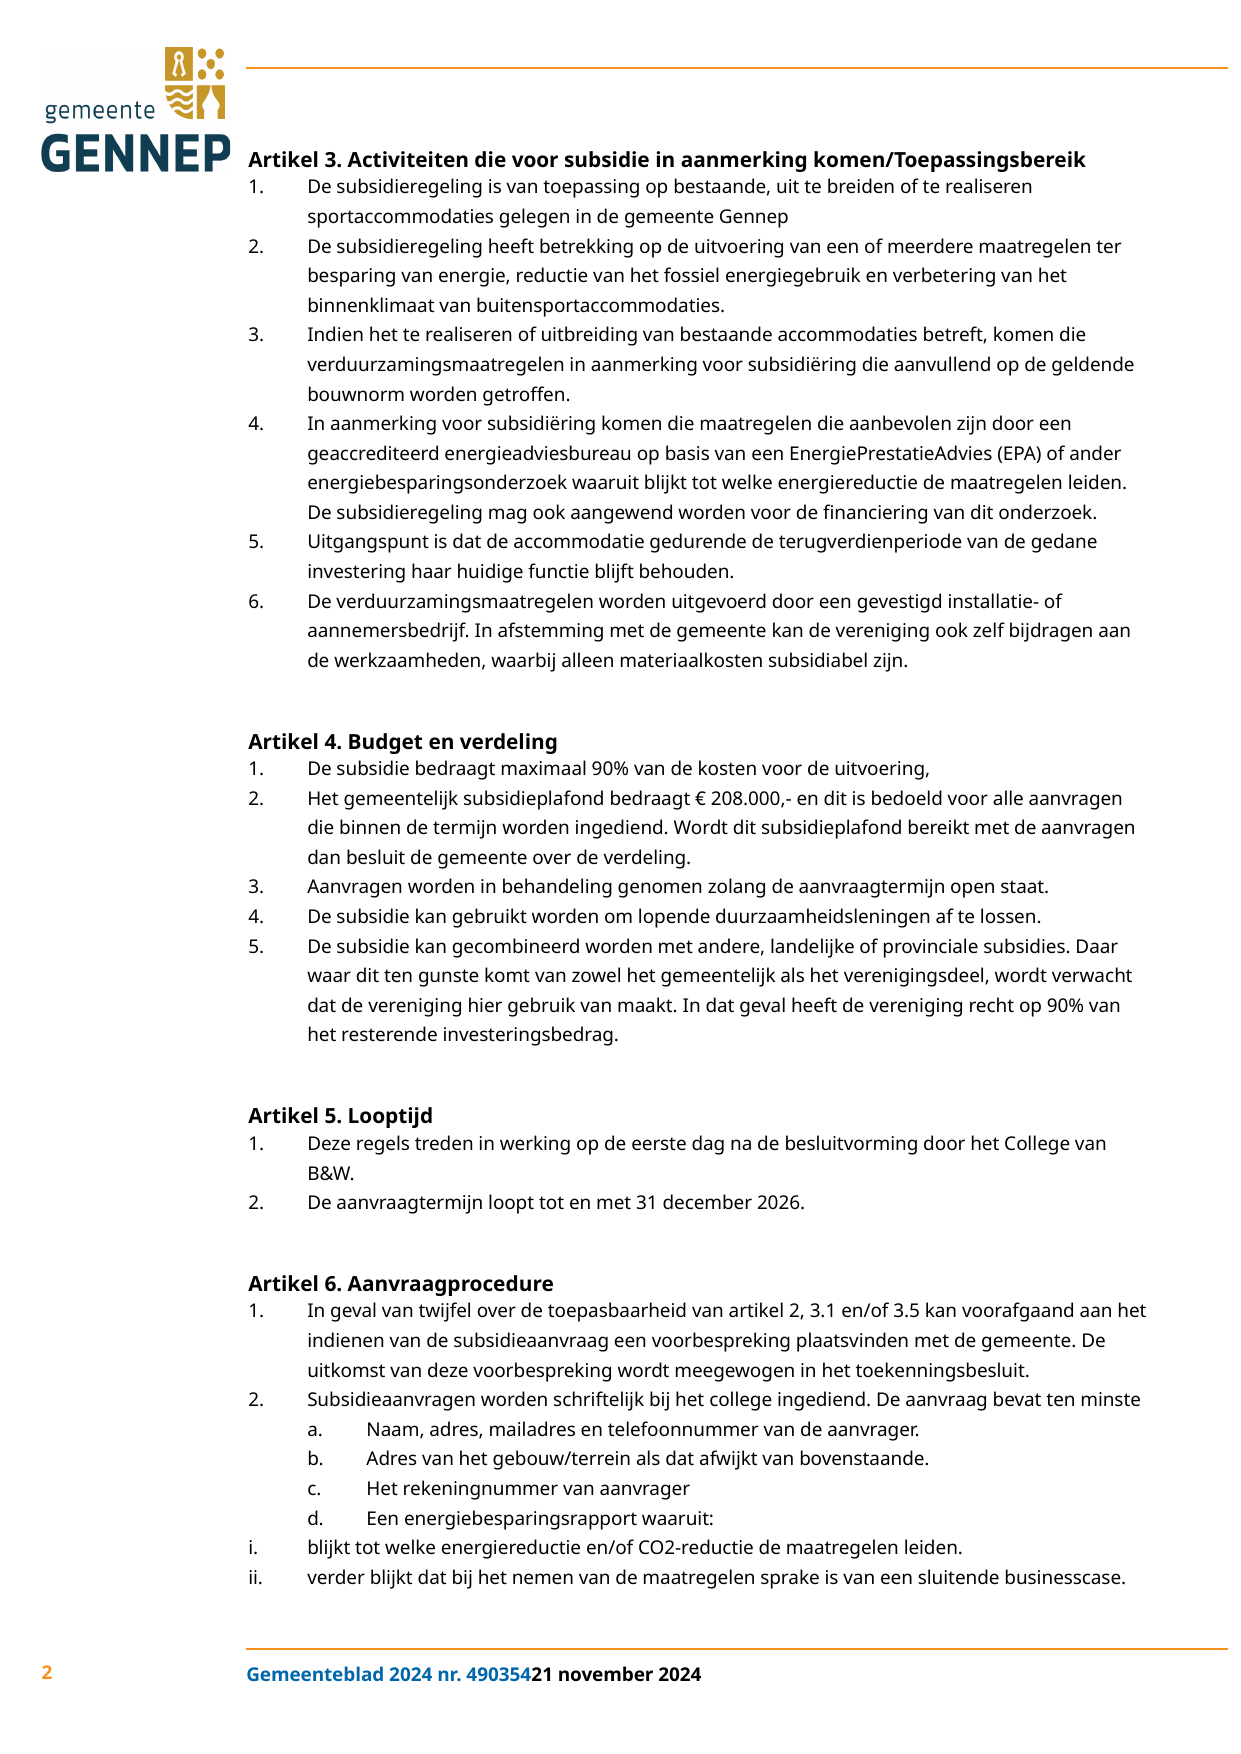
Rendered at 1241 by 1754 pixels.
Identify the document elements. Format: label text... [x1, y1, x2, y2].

list blijkt tot welke energiereductie en/of CO2-reductie de maatregelen leiden. [248, 1534, 1152, 1560]
text Artikel 5. Looptijd [248, 1102, 1152, 1130]
list Subsidieaanvragen worden schriftelijk bij het college ingediend. De aanvraag bevat ten minste [248, 1386, 1152, 1412]
list De subsidie kan gebruikt worden om lopende duurzaamheidsleningen af te lossen. [248, 903, 1152, 929]
picture [41, 47, 231, 172]
list De subsidie bedraagt maximaal 90% van de kosten voor de uitvoering, [248, 755, 1152, 781]
list verder blijkt dat bij het nemen van de maatregelen sprake is van een sluitende businesscase. [248, 1564, 1152, 1590]
list De subsidieregeling is van toepassing op bestaande, uit te breiden of te realiseren sportaccommodaties gelegen in de gemeente Gennep [248, 174, 1152, 229]
list Het gemeentelijk subsidieplafond bedraagt € 208.000,- en dit is bedoeld voor alle aanvragen die binnen de termijn worden ingediend. Wordt dit subsidieplafond bereikt met de aanvragen dan besluit de gemeente over de verdeling. [248, 785, 1152, 870]
text Artikel 3. Activiteiten die voor subsidie in aanmerking komen/Toepassingsbereik [248, 145, 1152, 174]
list De subsidie kan gecombineerd worden met andere, landelijke of provinciale subsidies. Daar waar dit ten gunste komt van zowel het gemeentelijk als het verenigingsdeel, wordt verwacht dat de vereniging hier gebruik van maakt. In dat geval heeft de vereniging recht op 90% van het resterende investeringsbedrag. [248, 933, 1152, 1047]
text Artikel 6. Aanvraagprocedure [248, 1269, 1152, 1298]
list Het rekeningnummer van aanvrager [307, 1475, 1152, 1501]
list De subsidieregeling heeft betrekking op de uitvoering van een of meerdere maatregelen ter besparing van energie, reductie van het fossiel energiegebruik en verbetering van het binnenklimaat van buitensportaccommodaties. [248, 233, 1152, 318]
list Adres van het gebouw/terrein als dat afwijkt van bovenstaande. [307, 1446, 1152, 1471]
text Artikel 4. Budget en verdeling [248, 727, 1152, 755]
list Naam, adres, mailadres en telefoonnummer van de aanvrager. [307, 1416, 1152, 1442]
list Uitgangspunt is dat de accommodatie gedurende de terugverdienperiode van de gedane investering haar huidige functie blijft behouden. [248, 529, 1152, 584]
list De aanvraagtermijn loopt tot en met 31 december 2026. [248, 1189, 1152, 1215]
list De verduurzamingsmaatregelen worden uitgevoerd door een gevestigd installatie- of aannemersbedrijf. In afstemming met de gemeente kan de vereniging ook zelf bijdragen aan de werkzaamheden, waarbij alleen materiaalkosten subsidiabel zijn. [248, 588, 1152, 673]
list Deze regels treden in werking op de eerste dag na de besluitvorming door het College van B&W. [248, 1130, 1152, 1185]
list In aanmerking voor subsidiëring komen die maatregelen die aanbevolen zijn door een geaccrediteerd energieadviesbureau op basis van een EnergiePrestatieAdvies (EPA) of ander energiebesparingsonderzoek waaruit blijkt tot welke energiereductie de maatregelen leiden. De subsidieregeling mag ook aangewend worden voor de financiering van dit onderzoek. [248, 410, 1152, 525]
list Een energiebesparingsrapport waaruit: [307, 1505, 1152, 1531]
list Aanvragen worden in behandeling genomen zolang de aanvraagtermijn open staat. [248, 874, 1152, 899]
list In geval van twijfel over de toepasbaarheid van artikel 2, 3.1 en/of 3.5 kan voorafgaand aan het indienen van de subsidieaanvraag een voorbespreking plaatsvinden met de gemeente. De uitkomst van deze voorbespreking wordt meegewogen in het toekenningsbesluit. [248, 1298, 1152, 1383]
list Indien het te realiseren of uitbreiding van bestaande accommodaties betreft, komen die verduurzamingsmaatregelen in aanmerking voor subsidiëring die aanvullend op de geldende bouwnorm worden getroffen. [248, 322, 1152, 406]
